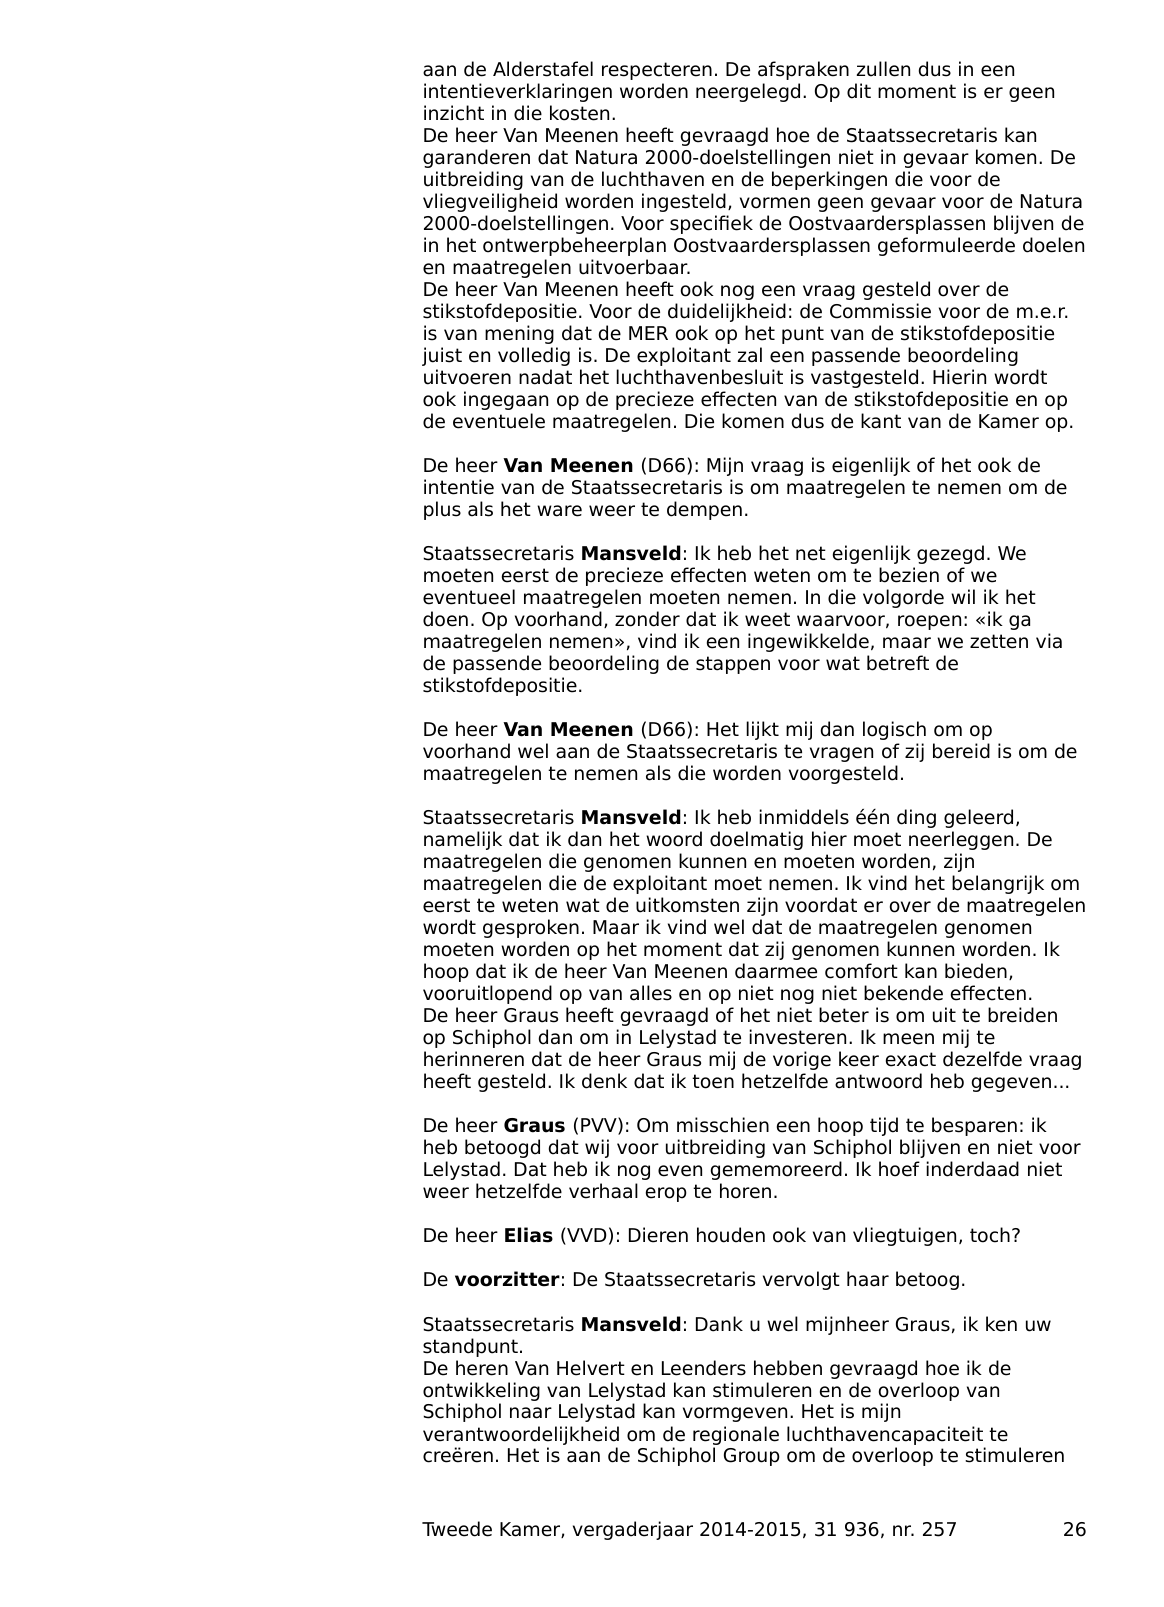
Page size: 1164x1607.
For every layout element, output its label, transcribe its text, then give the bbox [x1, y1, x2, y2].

text Staatssecretaris Mansveld: Dank u wel mijnheer Graus, ik ken uw standpunt. [422, 1313, 1087, 1357]
text De heer Van Meenen heeft ook nog een vraag gesteld over de stikstofdepositie. Voor de duidelijkheid: de Commissie voor de m.e.r. is van mening dat de MER ook op het punt van de stikstofdepositie juist en volledig is. De exploitant zal een passende beoordeling uitvoeren nadat het luchthavenbesluit is vastgesteld. Hierin wordt ook ingegaan op de precieze effecten van de stikstofdepositie en op de eventuele maatregelen. Die komen dus de kant van de Kamer op. [422, 279, 1087, 433]
text Staatssecretaris Mansveld: Ik heb inmiddels één ding geleerd, namelijk dat ik dan het woord doelmatig hier moet neerleggen. De maatregelen die genomen kunnen en moeten worden, zijn maatregelen die de exploitant moet nemen. Ik vind het belangrijk om eerst te weten wat de uitkomsten zijn voordat er over de maatregelen wordt gesproken. Maar ik vind wel dat de maatregelen genomen moeten worden op het moment dat zij genomen kunnen worden. Ik hoop dat ik de heer Van Meenen daarmee comfort kan bieden, vooruitlopend op van alles en op niet nog niet bekende effecten. [422, 807, 1087, 1005]
text De heer Van Meenen heeft gevraagd hoe de Staatssecretaris kan garanderen dat Natura 2000-doelstellingen niet in gevaar komen. De uitbreiding van de luchthaven en de beperkingen die voor de vliegveiligheid worden ingesteld, vormen geen gevaar voor de Natura 2000-doelstellingen. Voor specifiek de Oostvaardersplassen blijven de in het ontwerpbeheerplan Oostvaardersplassen geformuleerde doelen en maatregelen uitvoerbaar. [422, 125, 1087, 279]
text Staatssecretaris Mansveld: Ik heb het net eigenlijk gezegd. We moeten eerst de precieze effecten weten om te bezien of we eventueel maatregelen moeten nemen. In die volgorde wil ik het doen. Op voorhand, zonder dat ik weet waarvoor, roepen: «ik ga maatregelen nemen», vind ik een ingewikkelde, maar we zetten via de passende beoordeling de stappen voor wat betreft de stikstofdepositie. [422, 543, 1087, 697]
text De heer Van Meenen (D66): Mijn vraag is eigenlijk of het ook de intentie van de Staatssecretaris is om maatregelen te nemen om de plus als het ware weer te dempen. [422, 455, 1087, 521]
text De heer Van Meenen (D66): Het lijkt mij dan logisch om op voorhand wel aan de Staatssecretaris te vragen of zij bereid is om de maatregelen te nemen als die worden voorgesteld. [422, 719, 1087, 785]
text aan de Alderstafel respecteren. De afspraken zullen dus in een intentieverklaringen worden neergelegd. Op dit moment is er geen inzicht in die kosten. [422, 59, 1087, 125]
text De heren Van Helvert en Leenders hebben gevraagd hoe ik de ontwikkeling van Lelystad kan stimuleren en de overloop van Schiphol naar Lelystad kan vormgeven. Het is mijn verantwoordelijkheid om de regionale luchthavencapaciteit te creëren. Het is aan de Schiphol Group om de overloop te stimuleren [422, 1357, 1087, 1467]
text De voorzitter: De Staatssecretaris vervolgt haar betoog. [422, 1269, 1087, 1291]
text De heer Graus heeft gevraagd of het niet beter is om uit te breiden op Schiphol dan om in Lelystad te investeren. Ik meen mij te herinneren dat de heer Graus mij de vorige keer exact dezelfde vraag heeft gesteld. Ik denk dat ik toen hetzelfde antwoord heb gegeven... [422, 1005, 1087, 1093]
text De heer Elias (VVD): Dieren houden ook van vliegtuigen, toch? [422, 1225, 1087, 1247]
text De heer Graus (PVV): Om misschien een hoop tijd te besparen: ik heb betoogd dat wij voor uitbreiding van Schiphol blijven en niet voor Lelystad. Dat heb ik nog even gememoreerd. Ik hoef inderdaad niet weer hetzelfde verhaal erop te horen. [422, 1115, 1087, 1203]
